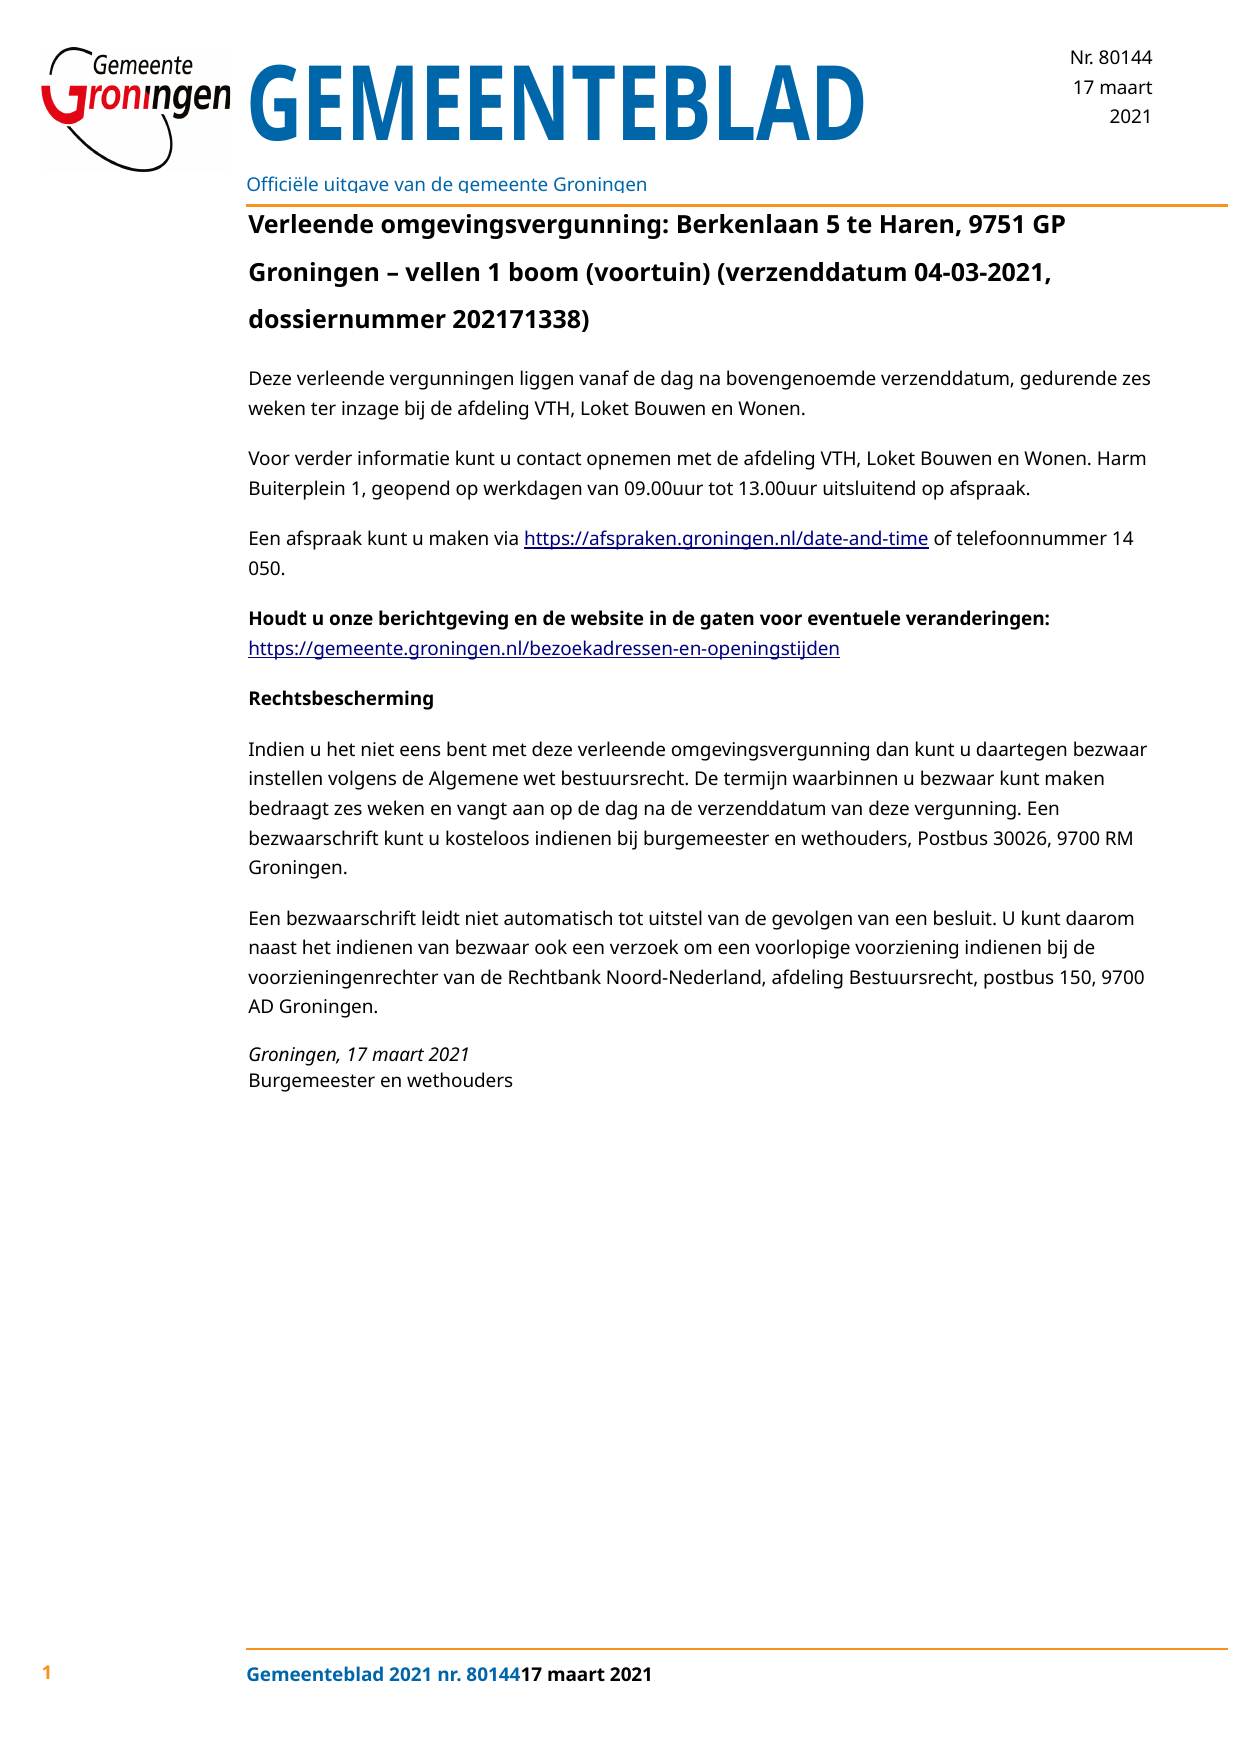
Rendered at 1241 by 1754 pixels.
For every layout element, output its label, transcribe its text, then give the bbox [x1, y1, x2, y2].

text Voor verder informatie kunt u contact opnemen met de afdeling VTH, Loket Bouwen en Wonen. Harm Buiterplein 1, geopend op werkdagen van 09.00uur tot 13.00uur uitsluitend op afspraak. [248, 446, 1152, 501]
text Indien u het niet eens bent met deze verleende omgevingsvergunning dan kunt u daartegen bezwaar instellen volgens de Algemene wet bestuursrecht. De termijn waarbinnen u bezwaar kunt maken bedraagt zes weken en vangt aan op de dag na de verzenddatum van deze vergunning. Een bezwaarschrift kunt u kosteloos indienen bij burgemeester en wethouders, Postbus 30026, 9700 RM Groningen. [248, 736, 1152, 880]
text Groningen, 17 maart 2021 [248, 1041, 1152, 1067]
text Rechtsbescherming [248, 686, 1152, 711]
text Burgemeester en wethouders [248, 1067, 1152, 1093]
text Houdt u onze berichtgeving en de website in de gaten voor eventuele veranderingen: https://gemeente.groningen.nl/bezoekadressen-en-openingstijden [248, 606, 1152, 661]
text Een afspraak kunt u maken via https://afspraken.groningen.nl/date-and-time of telefoonnummer 14 050. [248, 526, 1152, 581]
text Deze verleende vergunningen liggen vanaf de dag na bovengenoemde verzenddatum, gedurende zes weken ter inzage bij de afdeling VTH, Loket Bouwen en Wonen. [248, 366, 1152, 421]
text Verleende omgevingsvergunning: Berkenlaan 5 te Haren, 9751 GP Groningen – vellen 1 boom (voortuin) (verzenddatum 04-03-2021, dossiernummer 202171338) [248, 207, 1152, 336]
picture [41, 47, 231, 172]
text Een bezwaarschrift leidt niet automatisch tot uitstel van de gevolgen van een besluit. U kunt daarom naast het indienen van bezwaar ook een verzoek om een voorlopige voorziening indienen bij de voorzieningenrechter van de Rechtbank Noord-Nederland, afdeling Bestuursrecht, postbus 150, 9700 AD Groningen. [248, 905, 1152, 1019]
